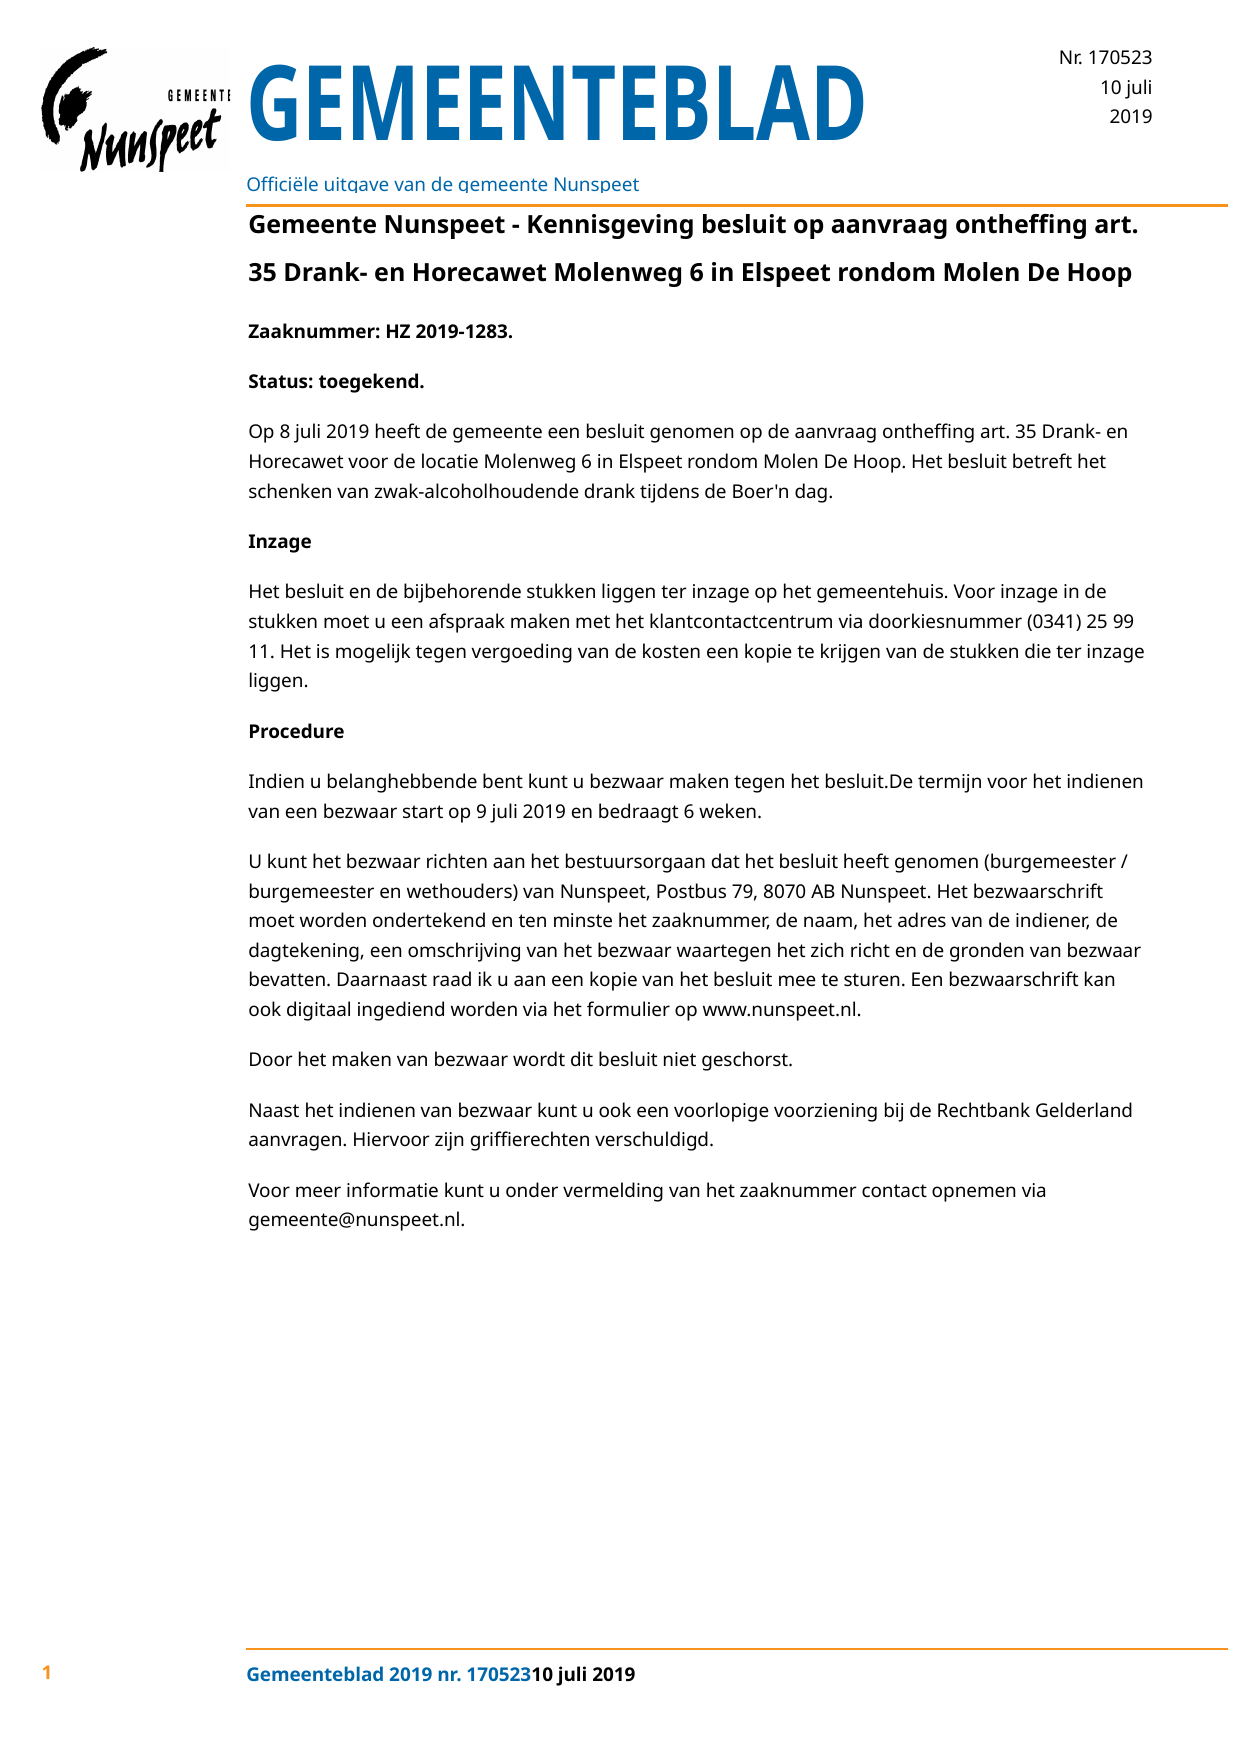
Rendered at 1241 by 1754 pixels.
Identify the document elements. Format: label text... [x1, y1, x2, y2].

text Het besluit en de bijbehorende stukken liggen ter inzage op het gemeentehuis. Voor inzage in de stukken moet u een afspraak maken met het klantcontactcentrum via doorkiesnummer (0341) 25 99 11. Het is mogelijk tegen vergoeding van de kosten een kopie te krijgen van de stukken die ter inzage liggen. [248, 579, 1152, 693]
text Naast het indienen van bezwaar kunt u ook een voorlopige voorziening bij de Rechtbank Gelderland aanvragen. Hiervoor zijn griffierechten verschuldigd. [248, 1097, 1152, 1152]
text Status: toegekend. [248, 368, 1152, 394]
text Indien u belanghebbende bent kunt u bezwaar maken tegen het besluit.De termijn voor het indienen van een bezwaar start op 9 juli 2019 en bedraagt 6 weken. [248, 768, 1152, 824]
text U kunt het bezwaar richten aan het bestuursorgaan dat het besluit heeft genomen (burgemeester / burgemeester en wethouders) van Nunspeet, Postbus 79, 8070 AB Nunspeet. Het bezwaarschrift moet worden ondertekend en ten minste het zaaknummer, de naam, het adres van de indiener, de dagtekening, een omschrijving van het bezwaar waartegen het zich richt en de gronden van bezwaar bevatten. Daarnaast raad ik u aan een kopie van het besluit mee te sturen. Een bezwaarschrift kan ook digitaal ingediend worden via het formulier op www.nunspeet.nl. [248, 848, 1152, 1022]
text Op 8 juli 2019 heeft de gemeente een besluit genomen op de aanvraag ontheffing art. 35 Drank- en Horecawet voor de locatie Molenweg 6 in Elspeet rondom Molen De Hoop. Het besluit betreft het schenken van zwak-alcoholhoudende drank tijdens de Boer'n dag. [248, 419, 1152, 504]
text Procedure [248, 718, 1152, 744]
text Inzage [248, 528, 1152, 554]
text Voor meer informatie kunt u onder vermelding van het zaaknummer contact opnemen via gemeente@nunspeet.nl. [248, 1177, 1152, 1232]
text Gemeente Nunspeet - Kennisgeving besluit op aanvraag ontheffing art. 35 Drank- en Horecawet Molenweg 6 in Elspeet rondom Molen De Hoop [248, 207, 1152, 288]
text Zaaknummer: HZ 2019-1283. [248, 318, 1152, 344]
picture [41, 47, 231, 172]
text Door het maken van bezwaar wordt dit besluit niet geschorst. [248, 1047, 1152, 1072]
